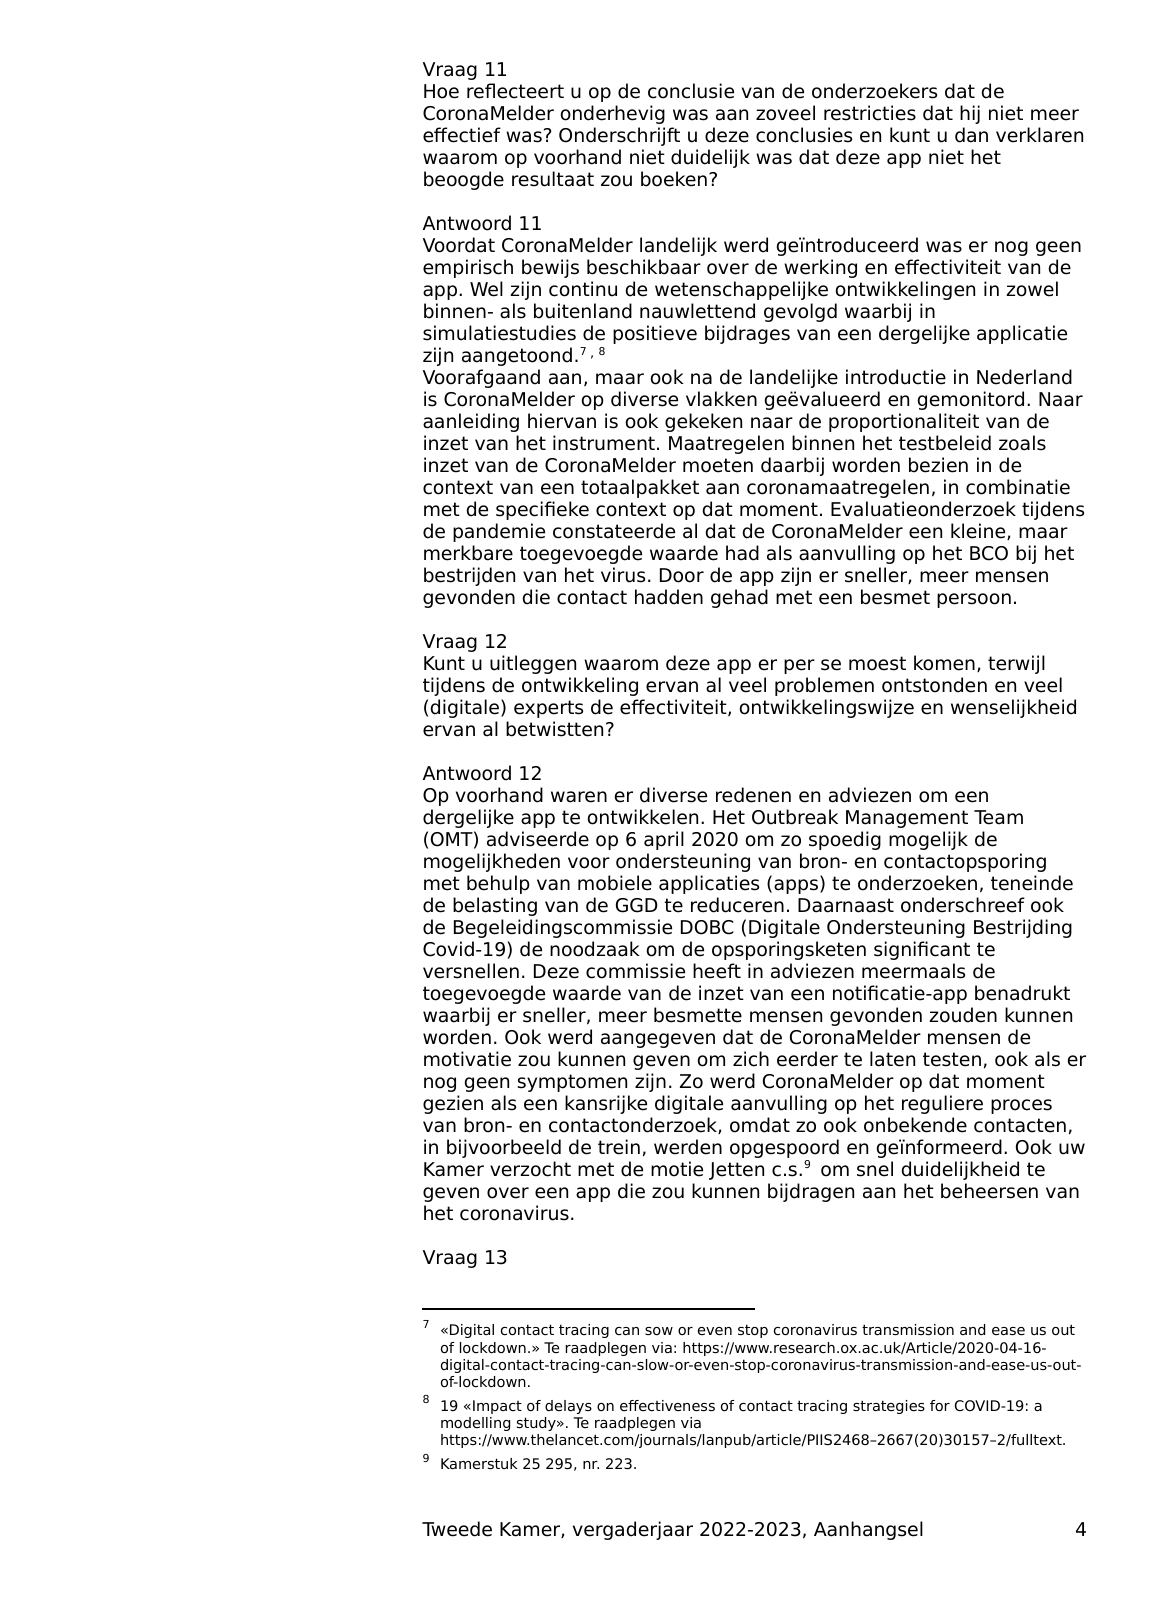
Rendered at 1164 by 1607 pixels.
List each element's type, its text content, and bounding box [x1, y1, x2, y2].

text Op voorhand waren er diverse redenen en adviezen om een dergelijke app te ontwikkelen. Het Outbreak Management Team (OMT) adviseerde op 6 april 2020 om zo spoedig mogelijk de mogelijkheden voor ondersteuning van bron- en contactopsporing met behulp van mobiele applicaties (apps) te onderzoeken, teneinde de belasting van de GGD te reduceren. Daarnaast onderschreef ook de Begeleidingscommissie DOBC (Digitale Ondersteuning Bestrijding Covid-19) de noodzaak om de opsporingsketen significant te versnellen. Deze commissie heeft in adviezen meermaals de toegevoegde waarde van de inzet van een notificatie-app benadrukt waarbij er sneller, meer besmette mensen gevonden zouden kunnen worden. Ook werd aangegeven dat de CoronaMelder mensen de motivatie zou kunnen geven om zich eerder te laten testen, ook als er nog geen symptomen zijn. Zo werd CoronaMelder op dat moment gezien als een kansrijke digitale aanvulling op het reguliere proces van bron- en contactonderzoek, omdat zo ook onbekende contacten, in bijvoorbeeld de trein, werden opgespoord en geïnformeerd. Ook uw Kamer verzocht met de motie Jetten c.s. om snel duidelijkheid te geven over een app die zou kunnen bijdragen aan het beheersen van het coronavirus. [422, 785, 1087, 1224]
text Vraag 13 [422, 1247, 1087, 1269]
text Vraag 12 [422, 631, 1087, 653]
text 19 «Impact of delays on effectiveness of contact tracing strategies for COVID-19: a modelling study». Te raadplegen via https://www.thelancet.com/journals/lanpub/article/PIIS2468–2667(20)30157–2/fulltext. [422, 1393, 1087, 1449]
text Kamerstuk 25 295, nr. 223. [422, 1452, 1087, 1474]
text Vraag 11 [422, 59, 1087, 81]
text «Digital contact tracing can sow or even stop coronavirus transmission and ease us out of lockdown.» Te raadplegen via: https://www.research.ox.ac.uk/Article/2020-04-16-digital-contact-tracing-can-slow-or-even-stop-coronavirus-transmission-and-ease-us-out-of-lockdown. [422, 1318, 1087, 1391]
text Voorafgaand aan, maar ook na de landelijke introductie in Nederland is CoronaMelder op diverse vlakken geëvalueerd en gemonitord. Naar aanleiding hiervan is ook gekeken naar de proportionaliteit van de inzet van het instrument. Maatregelen binnen het testbeleid zoals inzet van de CoronaMelder moeten daarbij worden bezien in de context van een totaalpakket aan coronamaatregelen, in combinatie met de specifieke context op dat moment. Evaluatieonderzoek tijdens de pandemie constateerde al dat de CoronaMelder een kleine, maar merkbare toegevoegde waarde had als aanvulling op het BCO bij het bestrijden van het virus. Door de app zijn er sneller, meer mensen gevonden die contact hadden gehad met een besmet persoon. [422, 367, 1087, 609]
text Kunt u uitleggen waarom deze app er per se moest komen, terwijl tijdens de ontwikkeling ervan al veel problemen ontstonden en veel (digitale) experts de effectiviteit, ontwikkelingswijze en wenselijkheid ervan al betwistten? [422, 653, 1087, 741]
text Antwoord 12 [422, 763, 1087, 785]
text Voordat CoronaMelder landelijk werd geïntroduceerd was er nog geen empirisch bewijs beschikbaar over de werking en effectiviteit van de app. Wel zijn continu de wetenschappelijke ontwikkelingen in zowel binnen- als buitenland nauwlettend gevolgd waarbij in simulatiestudies de positieve bijdrages van een dergelijke applicatie zijn aangetoond., [422, 235, 1087, 367]
text Hoe reflecteert u op de conclusie van de onderzoekers dat de CoronaMelder onderhevig was aan zoveel restricties dat hij niet meer effectief was? Onderschrijft u deze conclusies en kunt u dan verklaren waarom op voorhand niet duidelijk was dat deze app niet het beoogde resultaat zou boeken? [422, 81, 1087, 191]
text Antwoord 11 [422, 213, 1087, 235]
